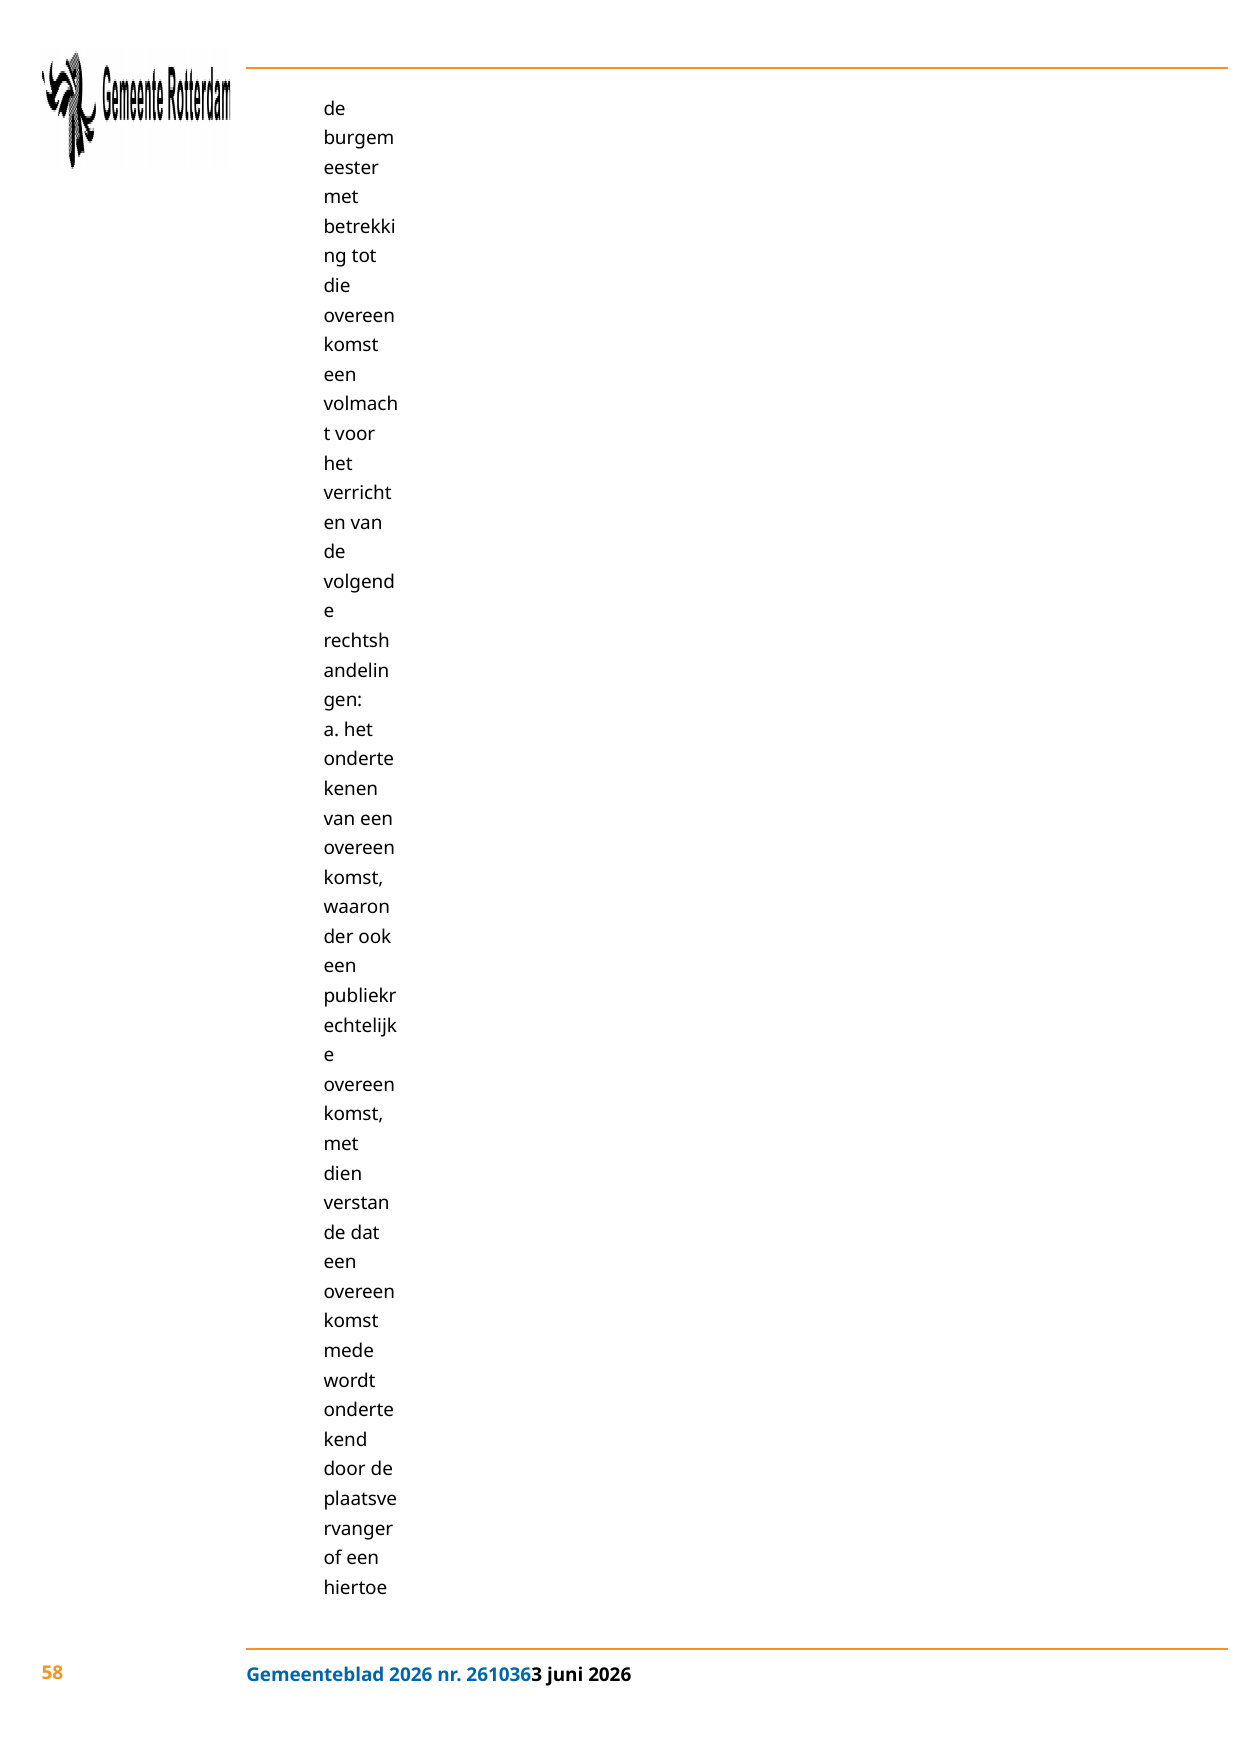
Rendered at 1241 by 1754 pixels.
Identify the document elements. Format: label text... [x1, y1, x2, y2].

table_cell [248, 95, 323, 1600]
table_cell [625, 95, 700, 1600]
table_cell de burgemeester met betrekking tot die overeenkomst een volmacht voor het verrichten van de volgende rechtshandelingen: a. het ondertekenen van een overeenkomst, waaronder ook een publiekrechtelijke overeenkomst, met dien verstande dat een overeenkomst mede wordt ondertekend door de plaatsvervanger of een hiertoe [323, 95, 398, 1600]
table_cell [1001, 95, 1076, 1600]
table_cell [926, 95, 1001, 1600]
table_cell [700, 95, 775, 1600]
table_cell [474, 95, 549, 1600]
table_cell [549, 95, 624, 1600]
picture [41, 47, 231, 172]
table_cell [399, 95, 474, 1600]
table_cell [850, 95, 926, 1600]
table_cell [1076, 95, 1152, 1600]
table_cell [775, 95, 850, 1600]
